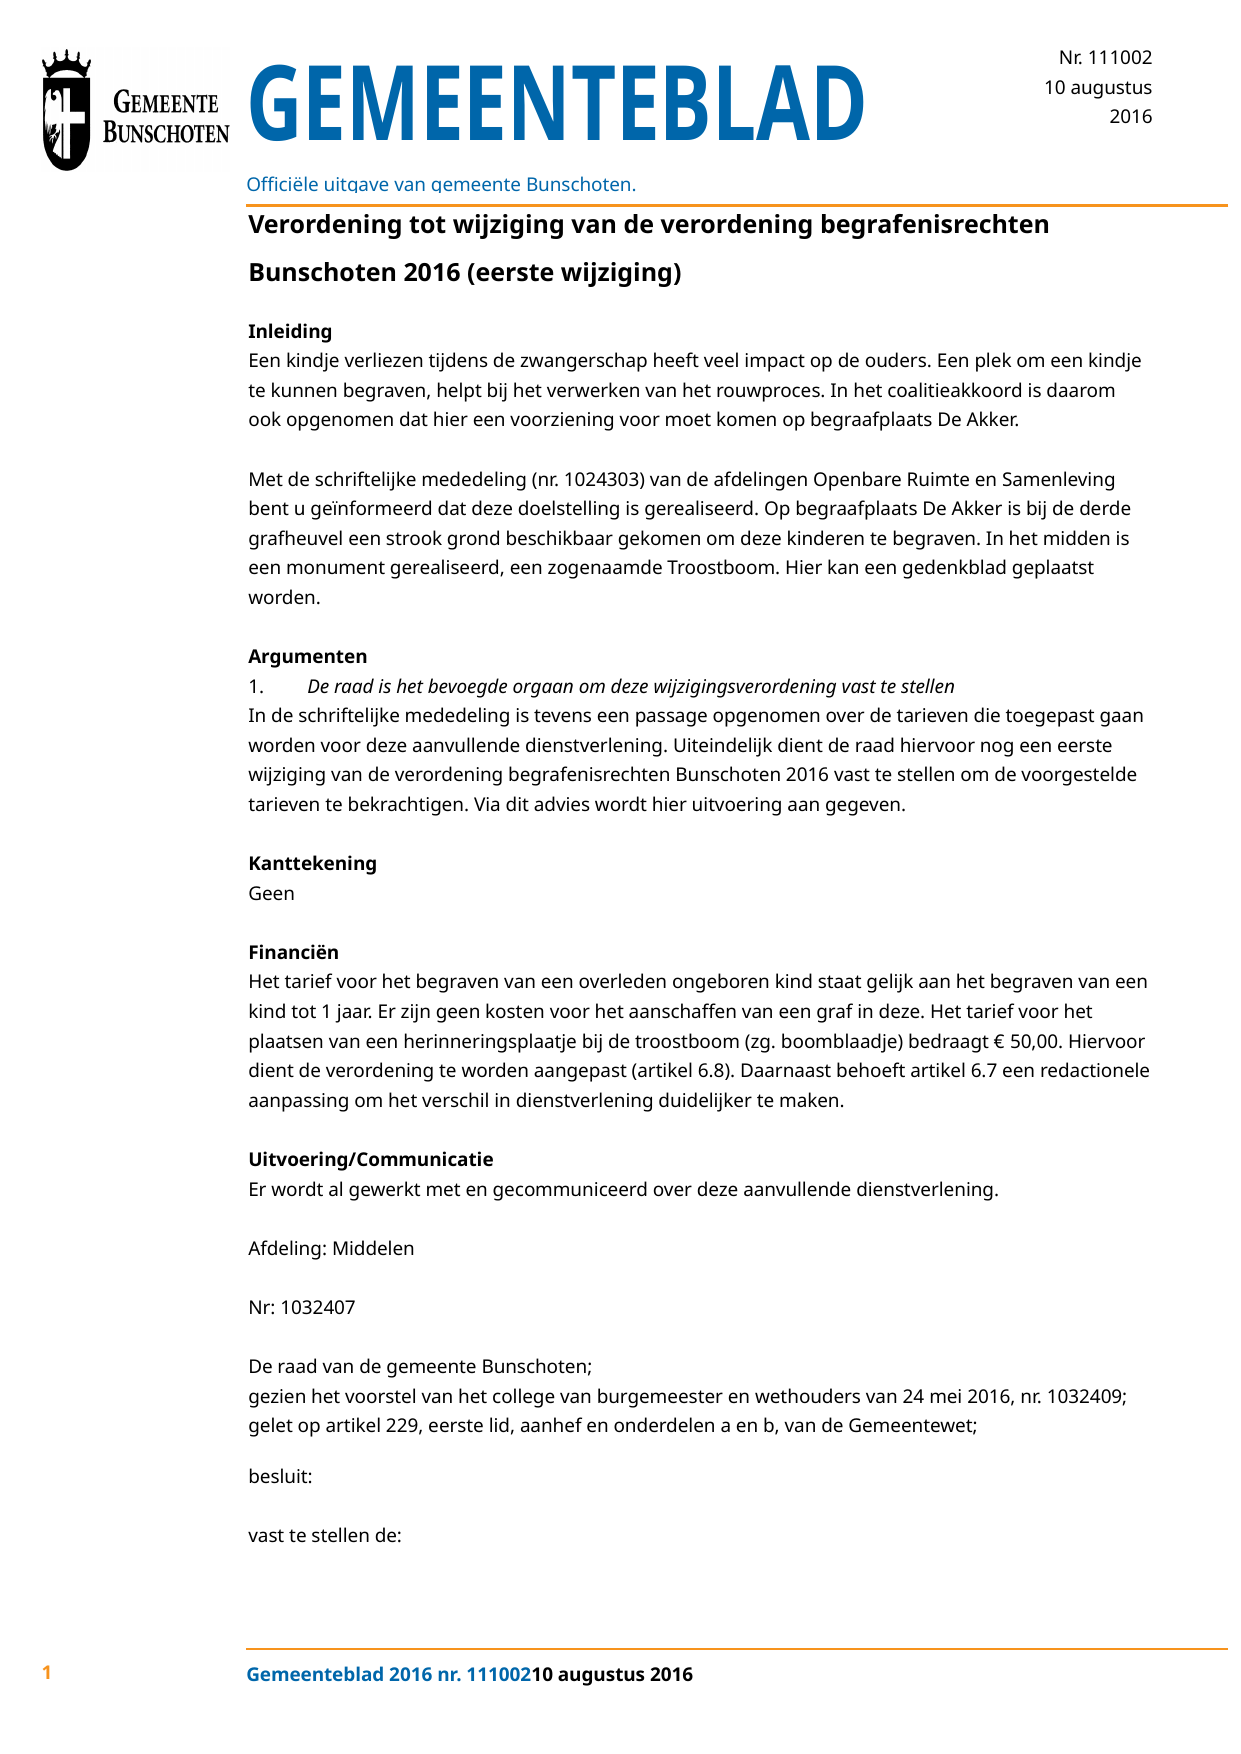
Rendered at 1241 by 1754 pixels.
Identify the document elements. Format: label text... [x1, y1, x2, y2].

text De raad van de gemeente Bunschoten; [248, 1353, 1152, 1379]
text Kanttekening [248, 850, 1152, 876]
text Argumenten [248, 643, 1152, 669]
list De raad is het bevoegde orgaan om deze wijzigingsverordening vast te stellen [248, 673, 1152, 699]
text Er wordt al gewerkt met en gecommuniceerd over deze aanvullende dienstverlening. [248, 1176, 1152, 1202]
text besluit: [248, 1463, 1152, 1488]
text Afdeling: Middelen [248, 1235, 1152, 1261]
text Het tarief voor het begraven van een overleden ongeboren kind staat gelijk aan het begraven van een kind tot 1 jaar. Er zijn geen kosten voor het aanschaffen van een graf in deze. Het tarief voor het plaatsen van een herinneringsplaatje bij de troostboom (zg. boomblaadje) bedraagt € 50,00. Hiervoor dient de verordening te worden aangepast (artikel 6.8). Daarnaast behoeft artikel 6.7 een redactionele aanpassing om het verschil in dienstverlening duidelijker te maken. [248, 969, 1152, 1113]
text In de schriftelijke mededeling is tevens een passage opgenomen over de tarieven die toegepast gaan worden voor deze aanvullende dienstverlening. Uiteindelijk dient de raad hiervoor nog een eerste wijziging van de verordening begrafenisrechten Bunschoten 2016 vast te stellen om de voorgestelde tarieven te bekrachtigen. Via dit advies wordt hier uitvoering aan gegeven. [248, 702, 1152, 817]
text vast te stellen de: [248, 1522, 1152, 1548]
text Geen [248, 880, 1152, 906]
text Verordening tot wijziging van de verordening begrafenisrechten Bunschoten 2016 (eerste wijziging) [248, 207, 1152, 288]
text Met de schriftelijke mededeling (nr. 1024303) van de afdelingen Openbare Ruimte en Samenleving bent u geïnformeerd dat deze doelstelling is gerealiseerd. Op begraafplaats De Akker is bij de derde grafheuvel een strook grond beschikbaar gekomen om deze kinderen te begraven. In het midden is een monument gerealiseerd, een zogenaamde Troostboom. Hier kan een gedenkblad geplaatst worden. [248, 466, 1152, 610]
text Financiën [248, 939, 1152, 965]
text Een kindje verliezen tijdens de zwangerschap heeft veel impact op de ouders. Een plek om een kindje te kunnen begraven, helpt bij het verwerken van het rouwproces. In het coalitieakkoord is daarom ook opgenomen dat hier een voorziening voor moet komen op begraafplaats De Akker. [248, 347, 1152, 432]
text gelet op artikel 229, eerste lid, aanhef en onderdelen a en b, van de Gemeentewet; [248, 1412, 1152, 1438]
text gezien het voorstel van het college van burgemeester en wethouders van 24 mei 2016, nr. 1032409; [248, 1383, 1152, 1409]
picture [41, 47, 231, 172]
text Nr: 1032407 [248, 1294, 1152, 1320]
text Uitvoering/Communicatie [248, 1146, 1152, 1172]
text Inleiding [248, 318, 1152, 344]
